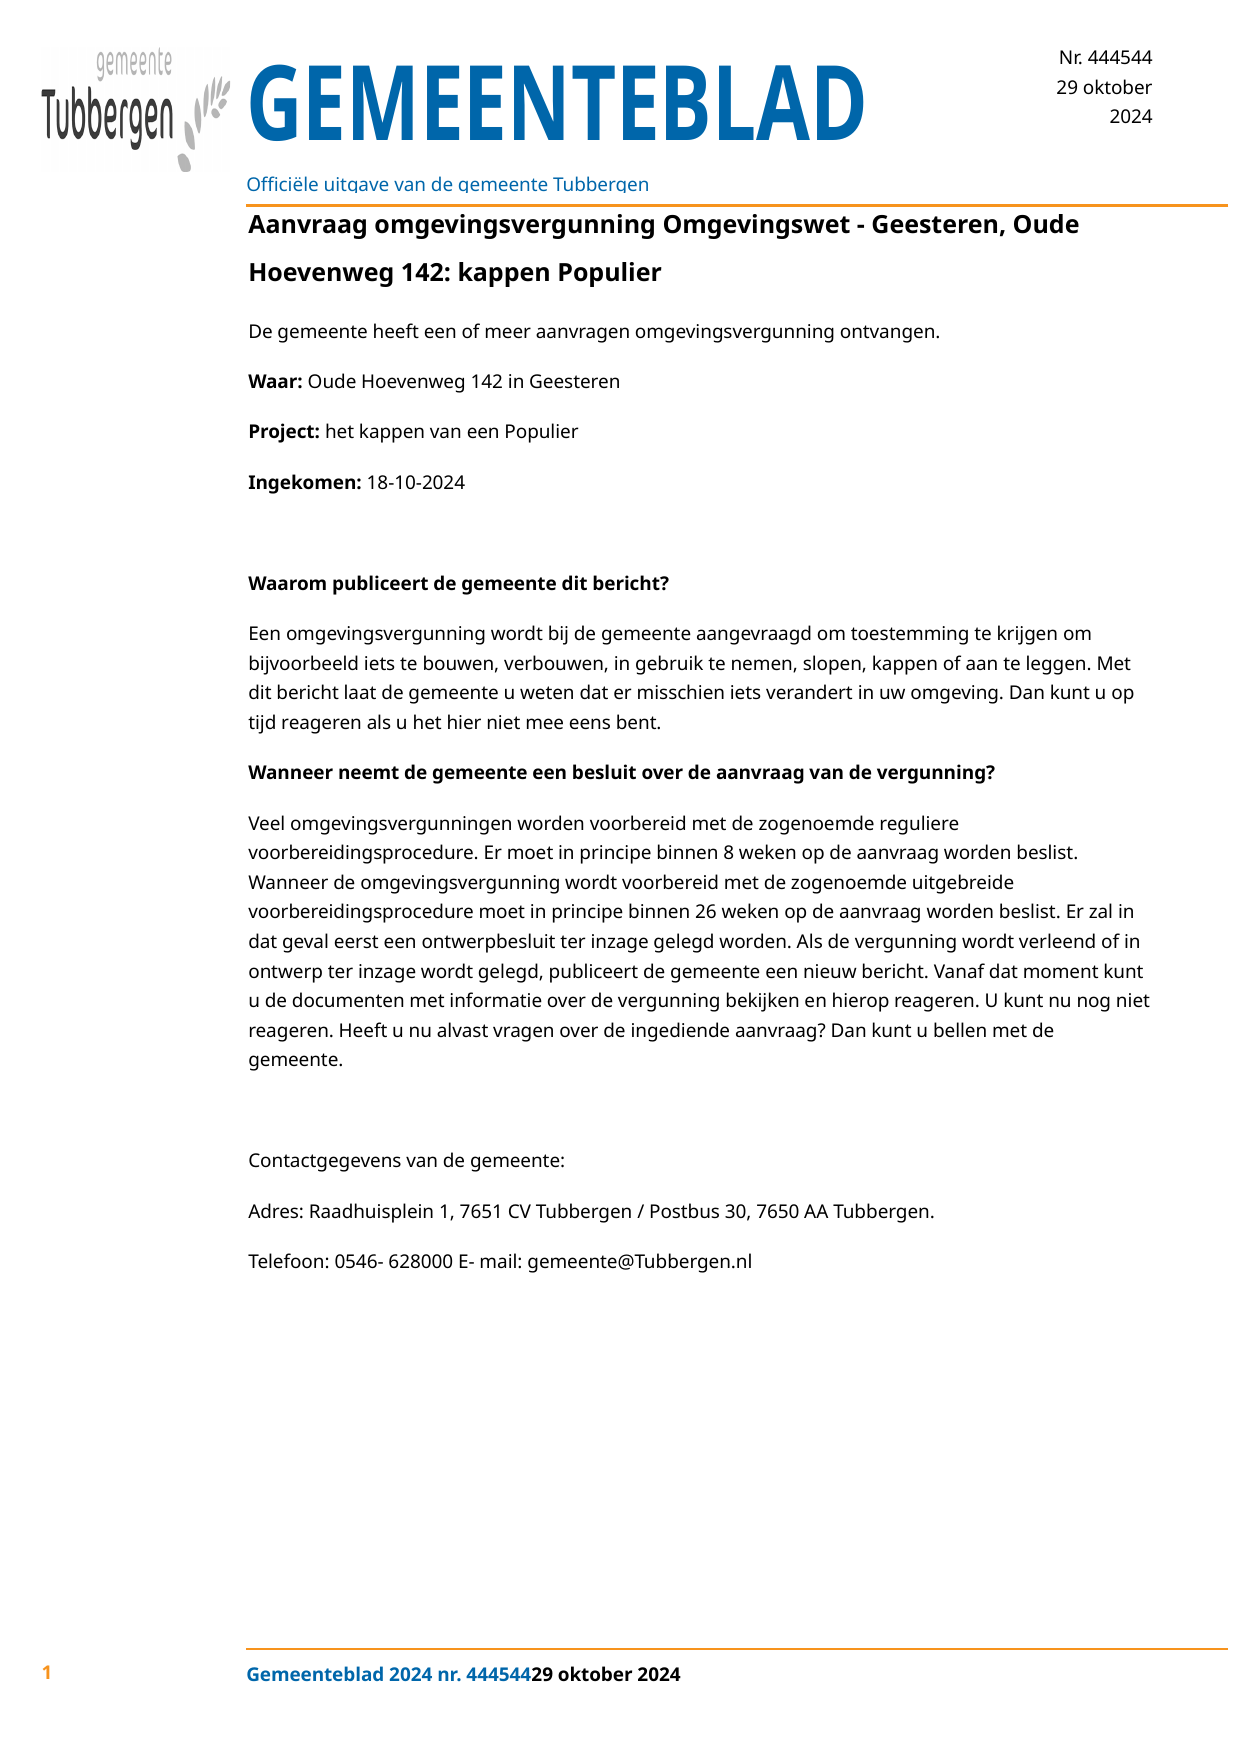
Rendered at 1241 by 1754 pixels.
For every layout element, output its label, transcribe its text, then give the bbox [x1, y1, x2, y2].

text Wanneer neemt de gemeente een besluit over de aanvraag van de vergunning? [248, 759, 1152, 785]
text Telefoon: 0546- 628000 E- mail: gemeente@Tubbergen.nl [248, 1248, 1152, 1274]
text Waar: Oude Hoevenweg 142 in Geesteren [248, 368, 1152, 394]
text Ingekomen: 18-10-2024 [248, 469, 1152, 495]
text Waarom publiceert de gemeente dit bericht? [248, 570, 1152, 596]
text Veel omgevingsvergunningen worden voorbereid met de zogenoemde reguliere voorbereidingsprocedure. Er moet in principe binnen 8 weken op de aanvraag worden beslist. Wanneer de omgevingsvergunning wordt voorbereid met de zogenoemde uitgebreide voorbereidingsprocedure moet in principe binnen 26 weken op de aanvraag worden beslist. Er zal in dat geval eerst een ontwerpbesluit ter inzage gelegd worden. Als de vergunning wordt verleend of in ontwerp ter inzage wordt gelegd, publiceert de gemeente een nieuw bericht. Vanaf dat moment kunt u de documenten met informatie over de vergunning bekijken en hierop reageren. U kunt nu nog niet reageren. Heeft u nu alvast vragen over de ingediende aanvraag? Dan kunt u bellen met de gemeente. [248, 810, 1152, 1072]
picture [41, 47, 231, 172]
text Een omgevingsvergunning wordt bij de gemeente aangevraagd om toestemming te krijgen om bijvoorbeeld iets te bouwen, verbouwen, in gebruik te nemen, slopen, kappen of aan te leggen. Met dit bericht laat de gemeente u weten dat er misschien iets verandert in uw omgeving. Dan kunt u op tijd reageren als u het hier niet mee eens bent. [248, 620, 1152, 735]
text Contactgegevens van de gemeente: [248, 1147, 1152, 1173]
text Adres: Raadhuisplein 1, 7651 CV Tubbergen / Postbus 30, 7650 AA Tubbergen. [248, 1198, 1152, 1224]
text Aanvraag omgevingsvergunning Omgevingswet - Geesteren, Oude Hoevenweg 142: kappen Populier [248, 207, 1152, 288]
text Project: het kappen van een Populier [248, 419, 1152, 444]
text De gemeente heeft een of meer aanvragen omgevingsvergunning ontvangen. [248, 318, 1152, 344]
